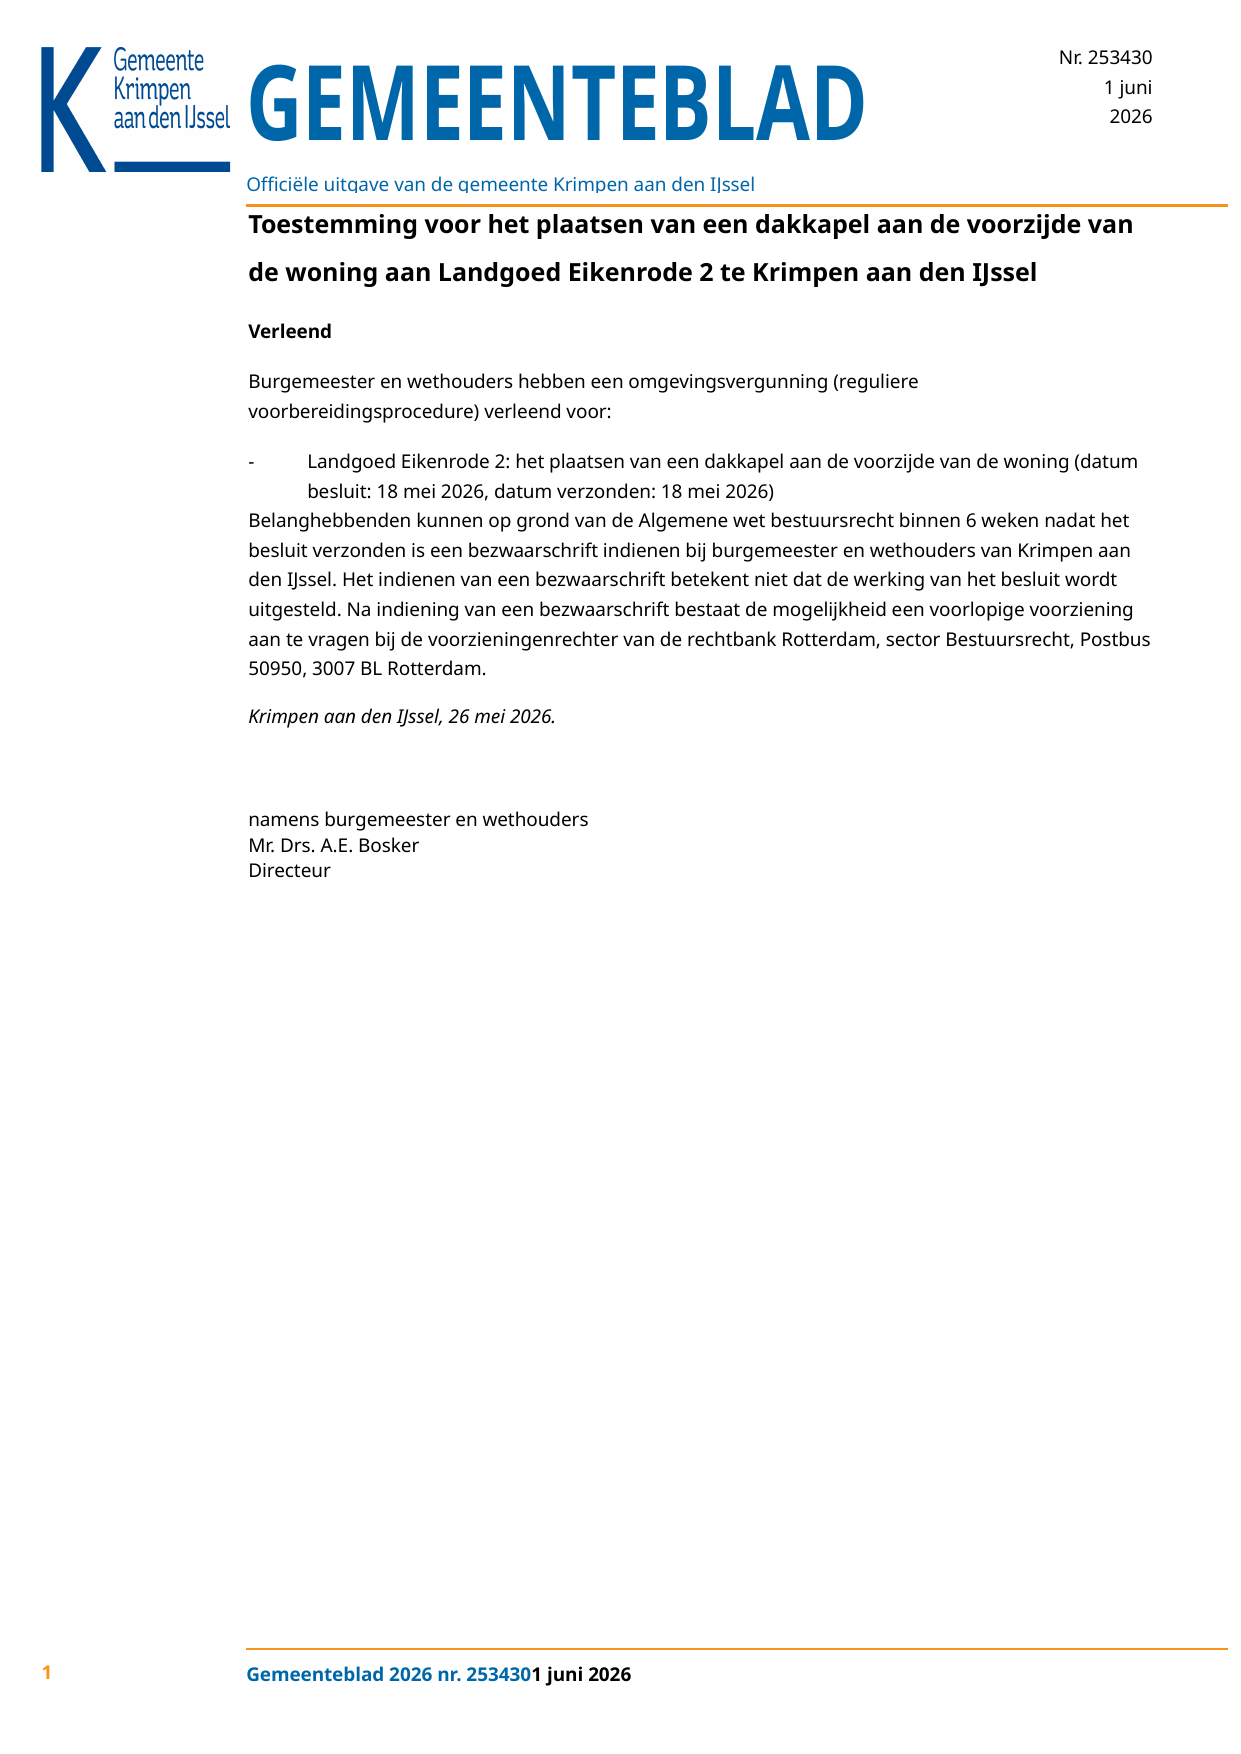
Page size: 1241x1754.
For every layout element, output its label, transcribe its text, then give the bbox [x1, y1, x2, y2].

text Directeur [248, 858, 1152, 883]
text Verleend [248, 318, 1152, 344]
text Toestemming voor het plaatsen van een dakkapel aan de voorzijde van de woning aan Landgoed Eikenrode 2 te Krimpen aan den IJssel [248, 207, 1152, 288]
list Landgoed Eikenrode 2: het plaatsen van een dakkapel aan de voorzijde van de woning (datum besluit: 18 mei 2026, datum verzonden: 18 mei 2026) [248, 448, 1152, 504]
text Burgemeester en wethouders hebben een omgevingsvergunning (reguliere voorbereidingsprocedure) verleend voor: [248, 368, 1152, 424]
picture [41, 47, 231, 172]
text Krimpen aan den IJssel, 26 mei 2026. [248, 703, 1152, 729]
text Mr. Drs. A.E. Bosker [248, 832, 1152, 858]
text Belanghebbenden kunnen op grond van de Algemene wet bestuursrecht binnen 6 weken nadat het besluit verzonden is een bezwaarschrift indienen bij burgemeester en wethouders van Krimpen aan den IJssel. Het indienen van een bezwaarschrift betekent niet dat de werking van het besluit wordt uitgesteld. Na indiening van een bezwaarschrift bestaat de mogelijkheid een voorlopige voorziening aan te vragen bij de voorzieningenrechter van de rechtbank Rotterdam, sector Bestuursrecht, Postbus 50950, 3007 BL Rotterdam. [248, 507, 1152, 681]
text namens burgemeester en wethouders [248, 806, 1152, 832]
